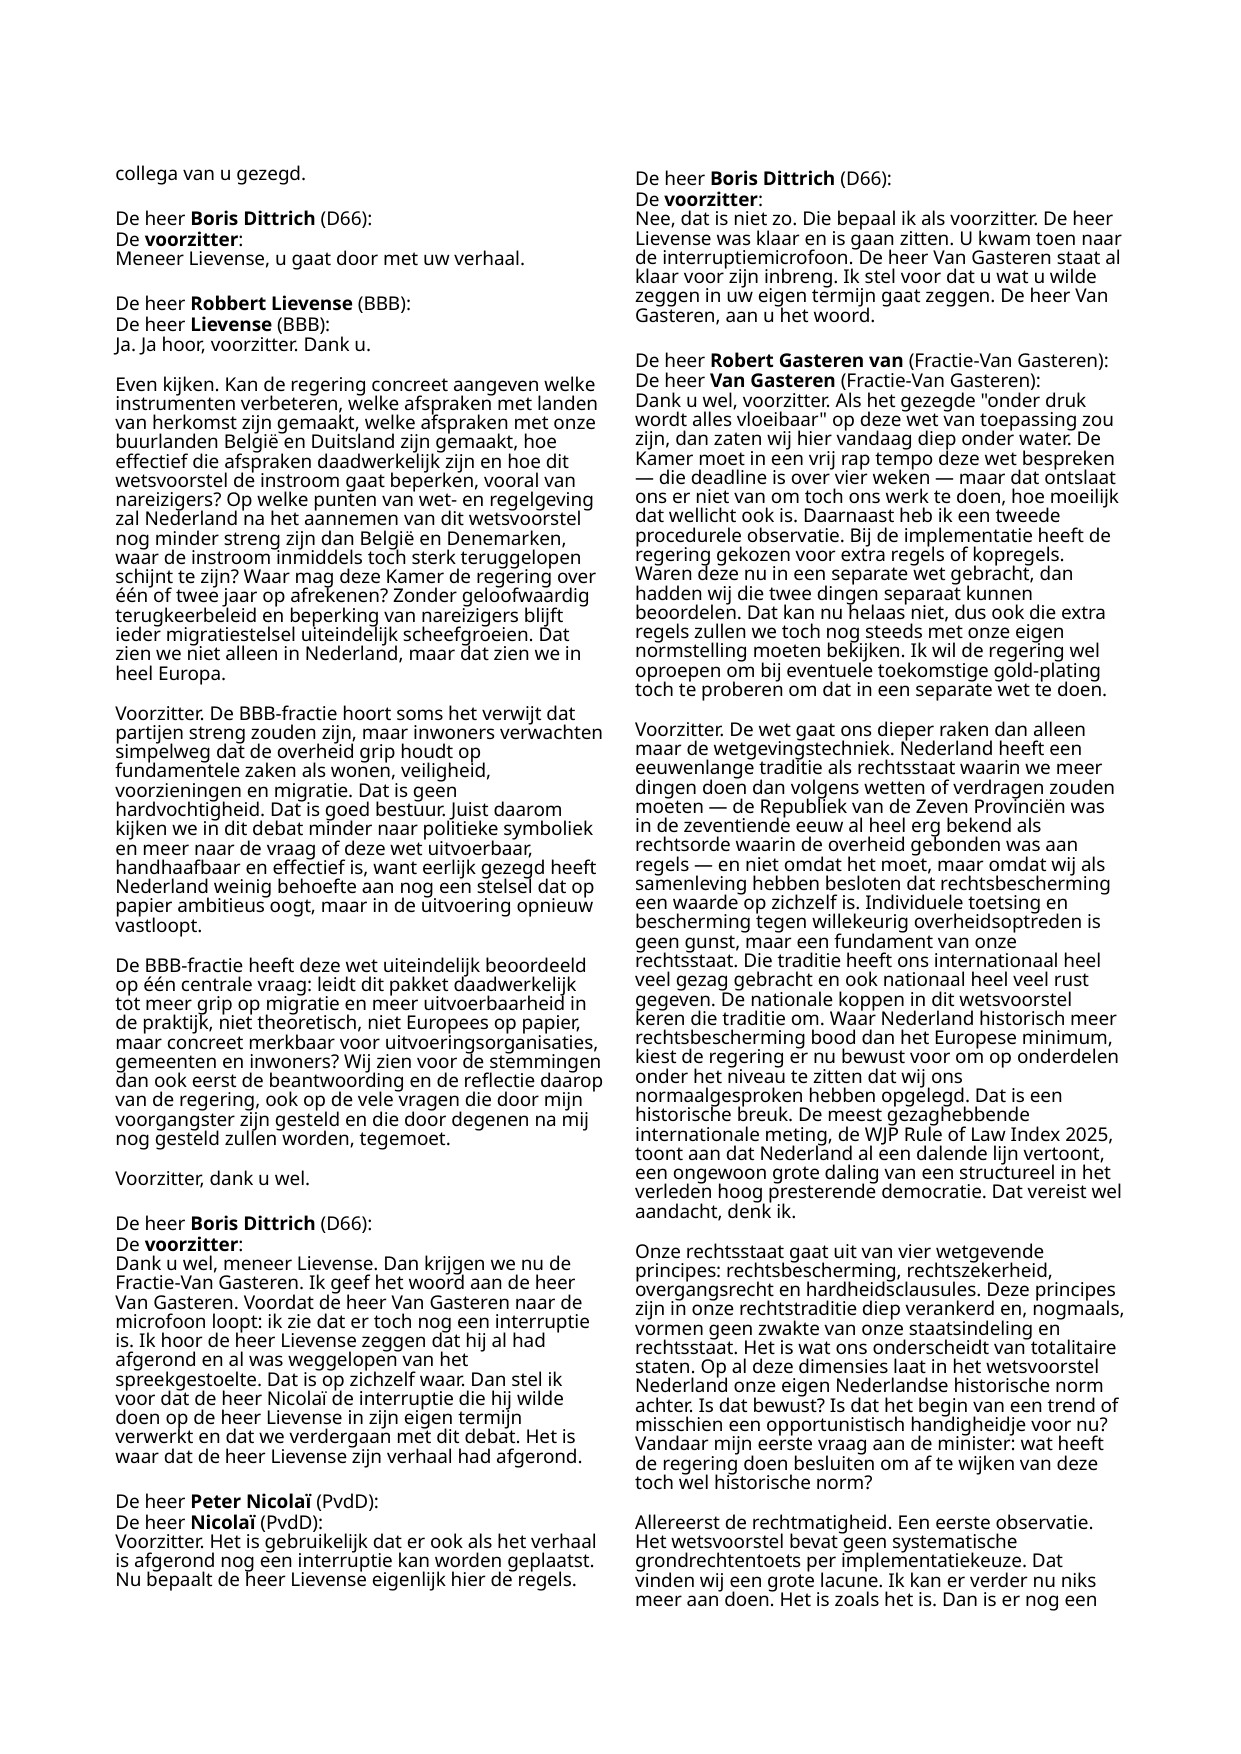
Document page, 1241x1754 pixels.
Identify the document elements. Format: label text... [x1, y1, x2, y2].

text De heer Robert Gasteren van (Fractie-Van Gasteren): [635, 347, 1125, 372]
text De heer Boris Dittrich (D66): [115, 205, 605, 231]
text De BBB-fractie heeft deze wet uiteindelijk beoordeeld op één centrale vraag: leidt dit pakket daadwerkelijk tot meer grip op migratie en meer uitvoerbaarheid in de praktijk, niet theoretisch, niet Europees op papier, maar concreet merkbaar voor uitvoeringsorganisaties, gemeenten en inwoners? Wij zien voor de stemmingen dan ook eerst de beantwoording en de reflectie daarop van de regering, ook op de vele vragen die door mijn voorgangster zijn gesteld en die door degenen na mij nog gesteld zullen worden, tegemoet. [115, 957, 605, 1149]
text Voorzitter, dank u wel. [115, 1170, 605, 1189]
text Voorzitter. De BBB-fractie hoort soms het verwijt dat partijen streng zouden zijn, maar inwoners verwachten simpelweg dat de overheid grip houdt op fundamentele zaken als wonen, veiligheid, voorzieningen en migratie. Dat is geen hardvochtigheid. Dat is goed bestuur. Juist daarom kijken we in dit debat minder naar politieke symboliek en meer naar de vraag of deze wet uitvoerbaar, handhaafbaar en effectief is, want eerlijk gezegd heeft Nederland weinig behoefte aan nog een stelsel dat op papier ambitieus oogt, maar in de uitvoering opnieuw vastloopt. [115, 704, 605, 936]
text De heer Nicolaï (PvdD): [115, 1514, 605, 1533]
text collega van u gezegd. [115, 165, 605, 184]
text De heer Lievense (BBB): [115, 316, 605, 336]
text Nee, dat is niet zo. Die bepaal ik als voorzitter. De heer Lievense was klaar en is gaan zitten. U kwam toen naar de interruptiemicrofoon. De heer Van Gasteren staat al klaar voor zijn inbreng. Ik stel voor dat u wat u wilde zeggen in uw eigen termijn gaat zeggen. De heer Van Gasteren, aan u het woord. [635, 210, 1125, 326]
text Meneer Lievense, u gaat door met uw verhaal. [115, 250, 605, 270]
text De voorzitter: [635, 191, 1125, 210]
text Dank u wel, voorzitter. Als het gezegde "onder druk wordt alles vloeibaar" op deze wet van toepassing zou zijn, dan zaten wij hier vandaag diep onder water. De Kamer moet in een vrij rap tempo deze wet bespreken — die deadline is over vier weken — maar dat ontslaat ons er niet van om toch ons werk te doen, hoe moeilijk dat wellicht ook is. Daarnaast heb ik een tweede procedurele observatie. Bij de implementatie heeft de regering gekozen voor extra regels of kopregels. Waren deze nu in een separate wet gebracht, dan hadden wij die twee dingen separaat kunnen beoordelen. Dat kan nu helaas niet, dus ook die extra regels zullen we toch nog steeds met onze eigen normstelling moeten bekijken. Ik wil de regering wel oproepen om bij eventuele toekomstige gold-plating toch te proberen om dat in een separate wet te doen. [635, 392, 1125, 700]
text Onze rechtsstaat gaat uit van vier wetgevende principes: rechtsbescherming, rechtszekerheid, overgangsrecht en hardheidsclausules. Deze principes zijn in onze rechtstraditie diep verankerd en, nogmaals, vormen geen zwakte van onze staatsindeling en rechtsstaat. Het is wat ons onderscheidt van totalitaire staten. Op al deze dimensies laat in het wetsvoorstel Nederland onze eigen Nederlandse historische norm achter. Is dat bewust? Is dat het begin van een trend of misschien een opportunistisch handigheidje voor nu? Vandaar mijn eerste vraag aan de minister: wat heeft de regering doen besluiten om af te wijken van deze toch wel historische norm? [635, 1243, 1125, 1493]
text De heer Boris Dittrich (D66): [115, 1210, 605, 1236]
text De heer Peter Nicolaï (PvdD): [115, 1488, 605, 1514]
text De voorzitter: [115, 1236, 605, 1255]
text Dank u wel, meneer Lievense. Dan krijgen we nu de Fractie-Van Gasteren. Ik geef het woord aan de heer Van Gasteren. Voordat de heer Van Gasteren naar de microfoon loopt: ik zie dat er toch nog een interruptie is. Ik hoor de heer Lievense zeggen dat hij al had afgerond en al was weggelopen van het spreekgestoelte. Dat is op zichzelf waar. Dan stel ik voor dat de heer Nicolaï de interruptie die hij wilde doen op de heer Lievense in zijn eigen termijn verwerkt en dat we verdergaan met dit debat. Het is waar dat de heer Lievense zijn verhaal had afgerond. [115, 1255, 605, 1467]
text Voorzitter. De wet gaat ons dieper raken dan alleen maar de wetgevingstechniek. Nederland heeft een eeuwenlange traditie als rechtsstaat waarin we meer dingen doen dan volgens wetten of verdragen zouden moeten — de Republiek van de Zeven Provinciën was in de zeventiende eeuw al heel erg bekend als rechtsorde waarin de overheid gebonden was aan regels — en niet omdat het moet, maar omdat wij als samenleving hebben besloten dat rechtsbescherming een waarde op zichzelf is. Individuele toetsing en bescherming tegen willekeurig overheidsoptreden is geen gunst, maar een fundament van onze rechtsstaat. Die traditie heeft ons internationaal heel veel gezag gebracht en ook nationaal heel veel rust gegeven. De nationale koppen in dit wetsvoorstel keren die traditie om. Waar Nederland historisch meer rechtsbescherming bood dan het Europese minimum, kiest de regering er nu bewust voor om op onderdelen onder het niveau te zitten dat wij ons normaalgesproken hebben opgelegd. Dat is een historische breuk. De meest gezaghebbende internationale meting, de WJP Rule of Law Index 2025, toont aan dat Nederland al een dalende lijn vertoont, een ongewoon grote daling van een structureel in het verleden hoog presterende democratie. Dat vereist wel aandacht, denk ik. [635, 721, 1125, 1222]
text De voorzitter: [115, 231, 605, 250]
text De heer Boris Dittrich (D66): [635, 165, 1125, 191]
text De heer Robbert Lievense (BBB): [115, 291, 605, 316]
text Ja. Ja hoor, voorzitter. Dank u. [115, 336, 605, 355]
text Allereerst de rechtmatigheid. Een eerste observatie. Het wetsvoorstel bevat geen systematische grondrechtentoets per implementatiekeuze. Dat vinden wij een grote lacune. Ik kan er verder nu niks meer aan doen. Het is zoals het is. Dan is er nog een [635, 1514, 1125, 1610]
text Even kijken. Kan de regering concreet aangeven welke instrumenten verbeteren, welke afspraken met landen van herkomst zijn gemaakt, welke afspraken met onze buurlanden België en Duitsland zijn gemaakt, hoe effectief die afspraken daadwerkelijk zijn en hoe dit wetsvoorstel de instroom gaat beperken, vooral van nareizigers? Op welke punten van wet- en regelgeving zal Nederland na het aannemen van dit wetsvoorstel nog minder streng zijn dan België en Denemarken, waar de instroom inmiddels toch sterk teruggelopen schijnt te zijn? Waar mag deze Kamer de regering over één of twee jaar op afrekenen? Zonder geloofwaardig terugkeerbeleid en beperking van nareizigers blijft ieder migratiestelsel uiteindelijk scheefgroeien. Dat zien we niet alleen in Nederland, maar dat zien we in heel Europa. [115, 376, 605, 684]
text Voorzitter. Het is gebruikelijk dat er ook als het verhaal is afgerond nog een interruptie kan worden geplaatst. Nu bepaalt de heer Lievense eigenlijk hier de regels. [115, 1533, 605, 1591]
text De heer Van Gasteren (Fractie-Van Gasteren): [635, 372, 1125, 392]
